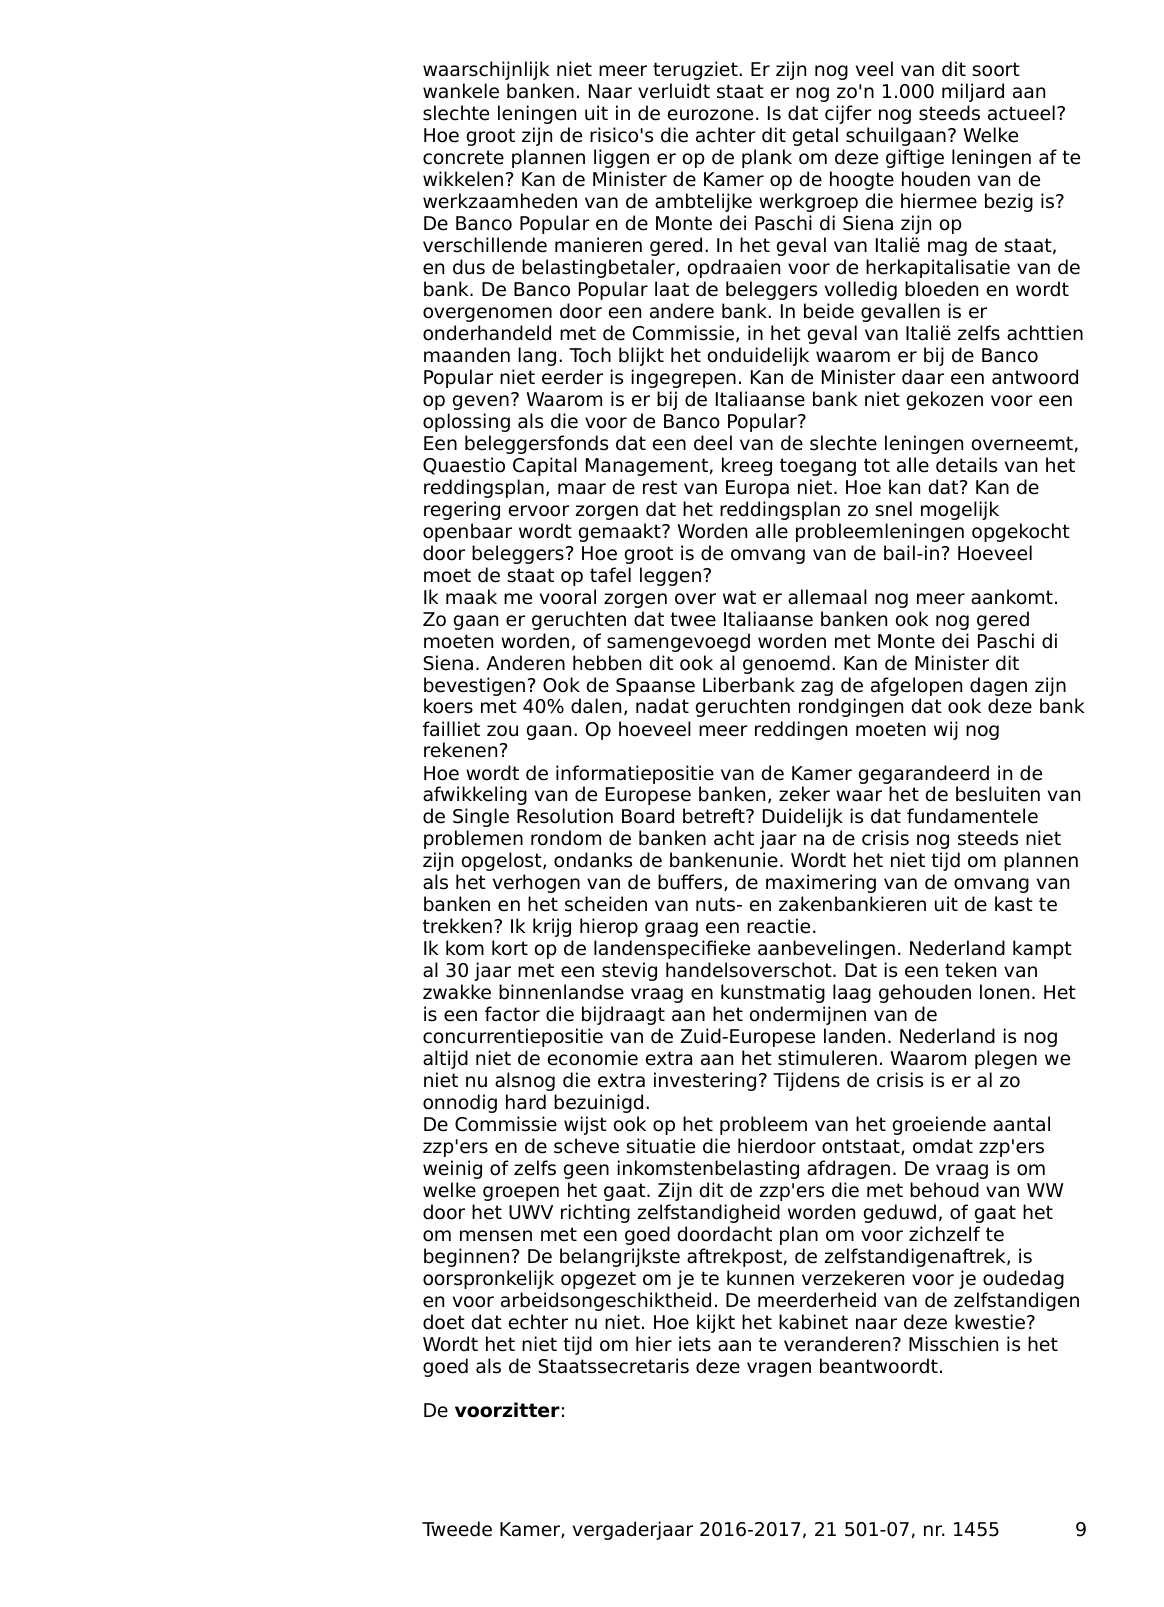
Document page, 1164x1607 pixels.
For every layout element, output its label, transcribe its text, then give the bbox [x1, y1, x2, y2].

text waarschijnlijk niet meer terugziet. Er zijn nog veel van dit soort wankele banken. Naar verluidt staat er nog zo'n 1.000 miljard aan slechte leningen uit in de eurozone. Is dat cijfer nog steeds actueel? [422, 59, 1087, 125]
text De Commissie wijst ook op het probleem van het groeiende aantal zzp'ers en de scheve situatie die hierdoor ontstaat, omdat zzp'ers weinig of zelfs geen inkomstenbelasting afdragen. De vraag is om welke groepen het gaat. Zijn dit de zzp'ers die met behoud van WW door het UWV richting zelfstandigheid worden geduwd, of gaat het om mensen met een goed doordacht plan om voor zichzelf te beginnen? De belangrijkste aftrekpost, de zelfstandigenaftrek, is oorspronkelijk opgezet om je te kunnen verzekeren voor je oudedag en voor arbeidsongeschiktheid. De meerderheid van de zelfstandigen doet dat echter nu niet. Hoe kijkt het kabinet naar deze kwestie? Wordt het niet tijd om hier iets aan te veranderen? Misschien is het goed als de Staatssecretaris deze vragen beantwoordt. [422, 1114, 1087, 1378]
text De voorzitter: [422, 1400, 1087, 1422]
text Hoe wordt de informatiepositie van de Kamer gegarandeerd in de afwikkeling van de Europese banken, zeker waar het de besluiten van de Single Resolution Board betreft? Duidelijk is dat fundamentele problemen rondom de banken acht jaar na de crisis nog steeds niet zijn opgelost, ondanks de bankenunie. Wordt het niet tijd om plannen als het verhogen van de buffers, de maximering van de omvang van banken en het scheiden van nuts- en zakenbankieren uit de kast te trekken? Ik krijg hierop graag een reactie. [422, 762, 1087, 938]
text Een beleggersfonds dat een deel van de slechte leningen overneemt, Quaestio Capital Management, kreeg toegang tot alle details van het reddingsplan, maar de rest van Europa niet. Hoe kan dat? Kan de regering ervoor zorgen dat het reddingsplan zo snel mogelijk openbaar wordt gemaakt? Worden alle probleemleningen opgekocht door beleggers? Hoe groot is de omvang van de bail-in? Hoeveel moet de staat op tafel leggen? [422, 433, 1087, 587]
text Hoe groot zijn de risico's die achter dit getal schuilgaan? Welke concrete plannen liggen er op de plank om deze giftige leningen af te wikkelen? Kan de Minister de Kamer op de hoogte houden van de werkzaamheden van de ambtelijke werkgroep die hiermee bezig is? [422, 125, 1087, 213]
text Ik kom kort op de landenspecifieke aanbevelingen. Nederland kampt al 30 jaar met een stevig handelsoverschot. Dat is een teken van zwakke binnenlandse vraag en kunstmatig laag gehouden lonen. Het is een factor die bijdraagt aan het ondermijnen van de concurrentiepositie van de Zuid-Europese landen. Nederland is nog altijd niet de economie extra aan het stimuleren. Waarom plegen we niet nu alsnog die extra investering? Tijdens de crisis is er al zo onnodig hard bezuinigd. [422, 938, 1087, 1114]
text Ik maak me vooral zorgen over wat er allemaal nog meer aankomt. Zo gaan er geruchten dat twee Italiaanse banken ook nog gered moeten worden, of samengevoegd worden met Monte dei Paschi di Siena. Anderen hebben dit ook al genoemd. Kan de Minister dit bevestigen? Ook de Spaanse Liberbank zag de afgelopen dagen zijn koers met 40% dalen, nadat geruchten rondgingen dat ook deze bank failliet zou gaan. Op hoeveel meer reddingen moeten wij nog rekenen? [422, 587, 1087, 762]
text De Banco Popular en de Monte dei Paschi di Siena zijn op verschillende manieren gered. In het geval van Italië mag de staat, en dus de belastingbetaler, opdraaien voor de herkapitalisatie van de bank. De Banco Popular laat de beleggers volledig bloeden en wordt overgenomen door een andere bank. In beide gevallen is er onderhandeld met de Commissie, in het geval van Italië zelfs achttien maanden lang. Toch blijkt het onduidelijk waarom er bij de Banco Popular niet eerder is ingegrepen. Kan de Minister daar een antwoord op geven? Waarom is er bij de Italiaanse bank niet gekozen voor een oplossing als die voor de Banco Popular? [422, 213, 1087, 433]
